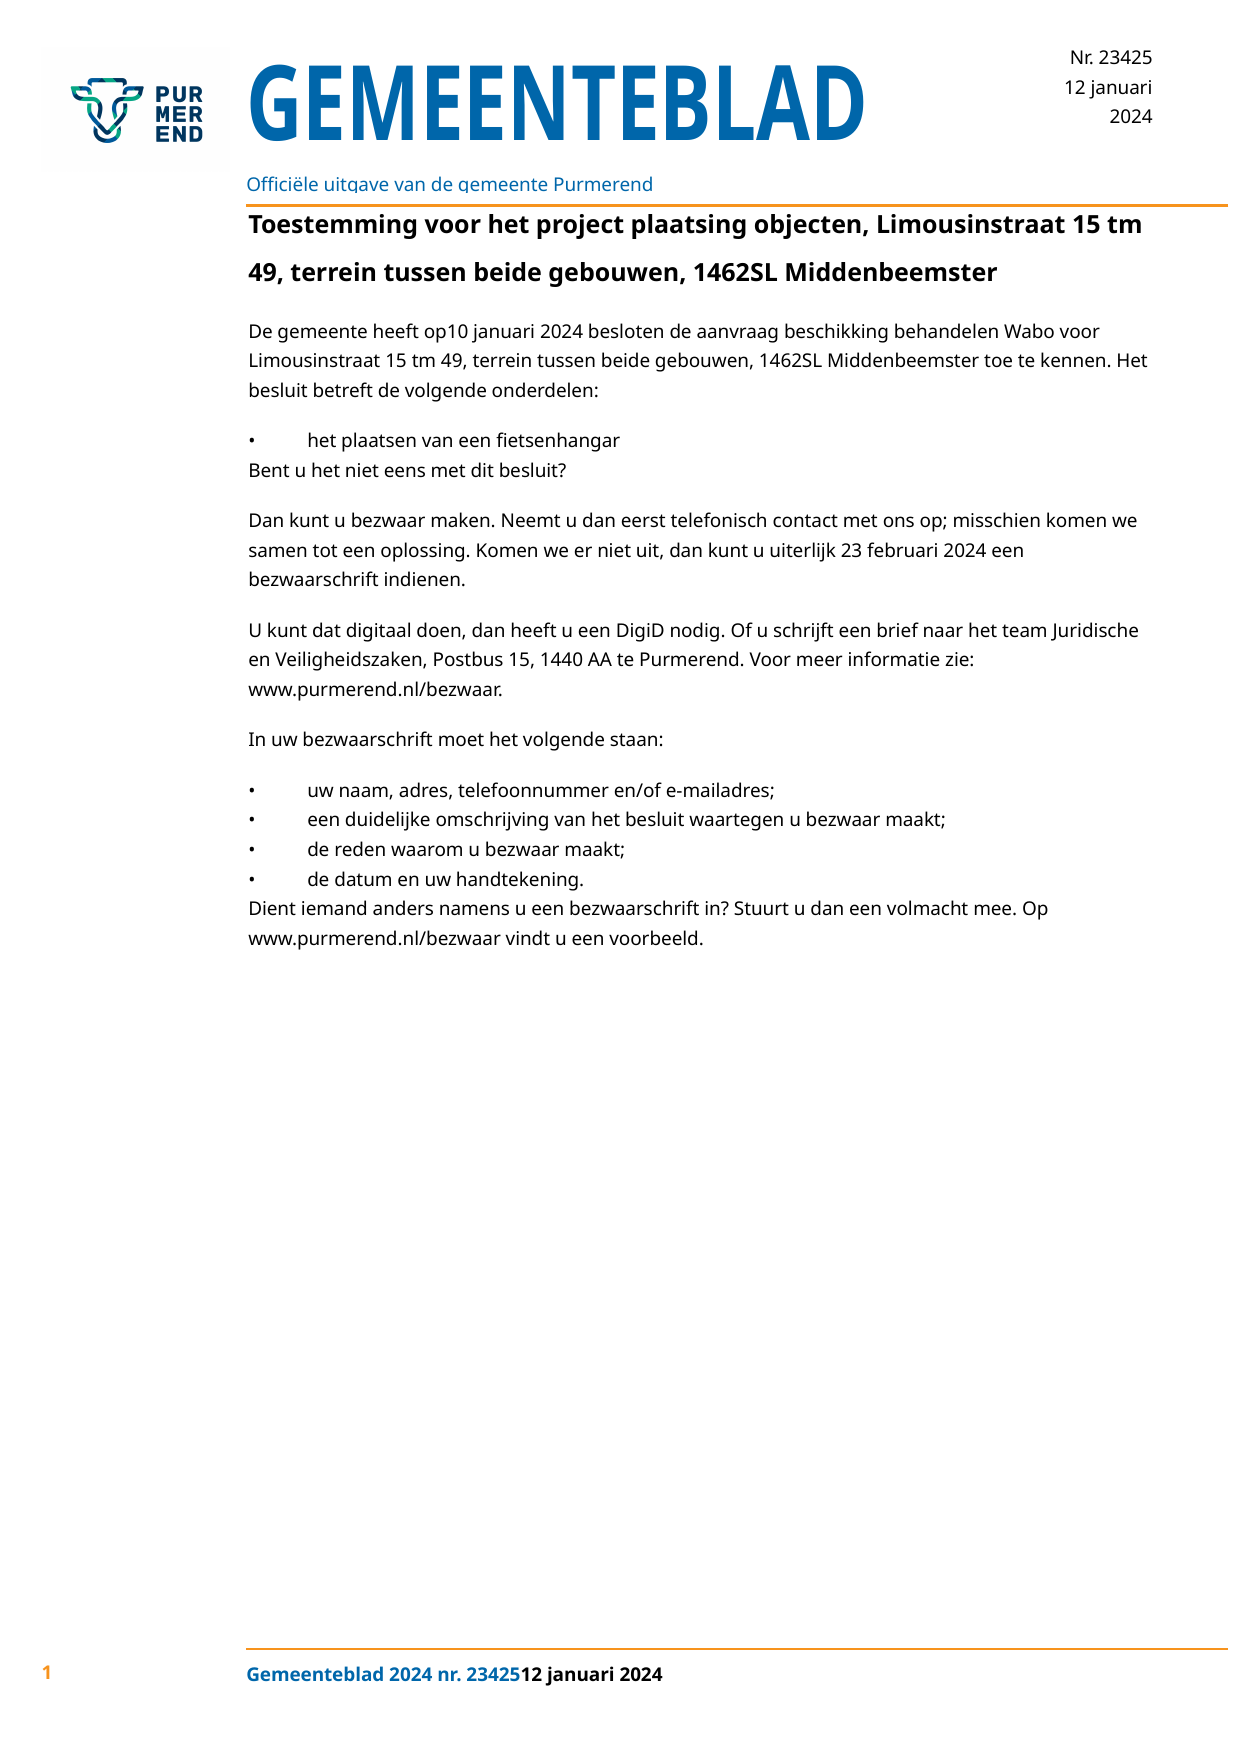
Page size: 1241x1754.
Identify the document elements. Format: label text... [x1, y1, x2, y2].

text Toestemming voor het project plaatsing objecten, Limousinstraat 15 tm 49, terrein tussen beide gebouwen, 1462SL Middenbeemster [248, 207, 1152, 288]
text Bent u het niet eens met dit besluit? [248, 457, 1152, 483]
text Dan kunt u bezwaar maken. Neemt u dan eerst telefonisch contact met ons op; misschien komen we samen tot een oplossing. Komen we er niet uit, dan kunt u uiterlijk 23 februari 2024 een bezwaarschrift indienen. [248, 507, 1152, 592]
list uw naam, adres, telefoonnummer en/of e-mailadres; [248, 777, 1152, 803]
text De gemeente heeft op10 januari 2024 besloten de aanvraag beschikking behandelen Wabo voor Limousinstraat 15 tm 49, terrein tussen beide gebouwen, 1462SL Middenbeemster toe te kennen. Het besluit betreft de volgende onderdelen: [248, 318, 1152, 403]
text U kunt dat digitaal doen, dan heeft u een DigiD nodig. Of u schrijft een brief naar het team Juridische en Veiligheidszaken, Postbus 15, 1440 AA te Purmerend. Voor meer informatie zie: www.purmerend.nl/bezwaar. [248, 617, 1152, 702]
list de reden waarom u bezwaar maakt; [248, 836, 1152, 862]
list het plaatsen van een fietsenhangar [248, 427, 1152, 453]
list een duidelijke omschrijving van het besluit waartegen u bezwaar maakt; [248, 807, 1152, 832]
list de datum en uw handtekening. [248, 866, 1152, 892]
picture [41, 47, 231, 172]
text In uw bezwaarschrift moet het volgende staan: [248, 727, 1152, 752]
text Dient iemand anders namens u een bezwaarschrift in? Stuurt u dan een volmacht mee. Op www.purmerend.nl/bezwaar vindt u een voorbeeld. [248, 895, 1152, 951]
